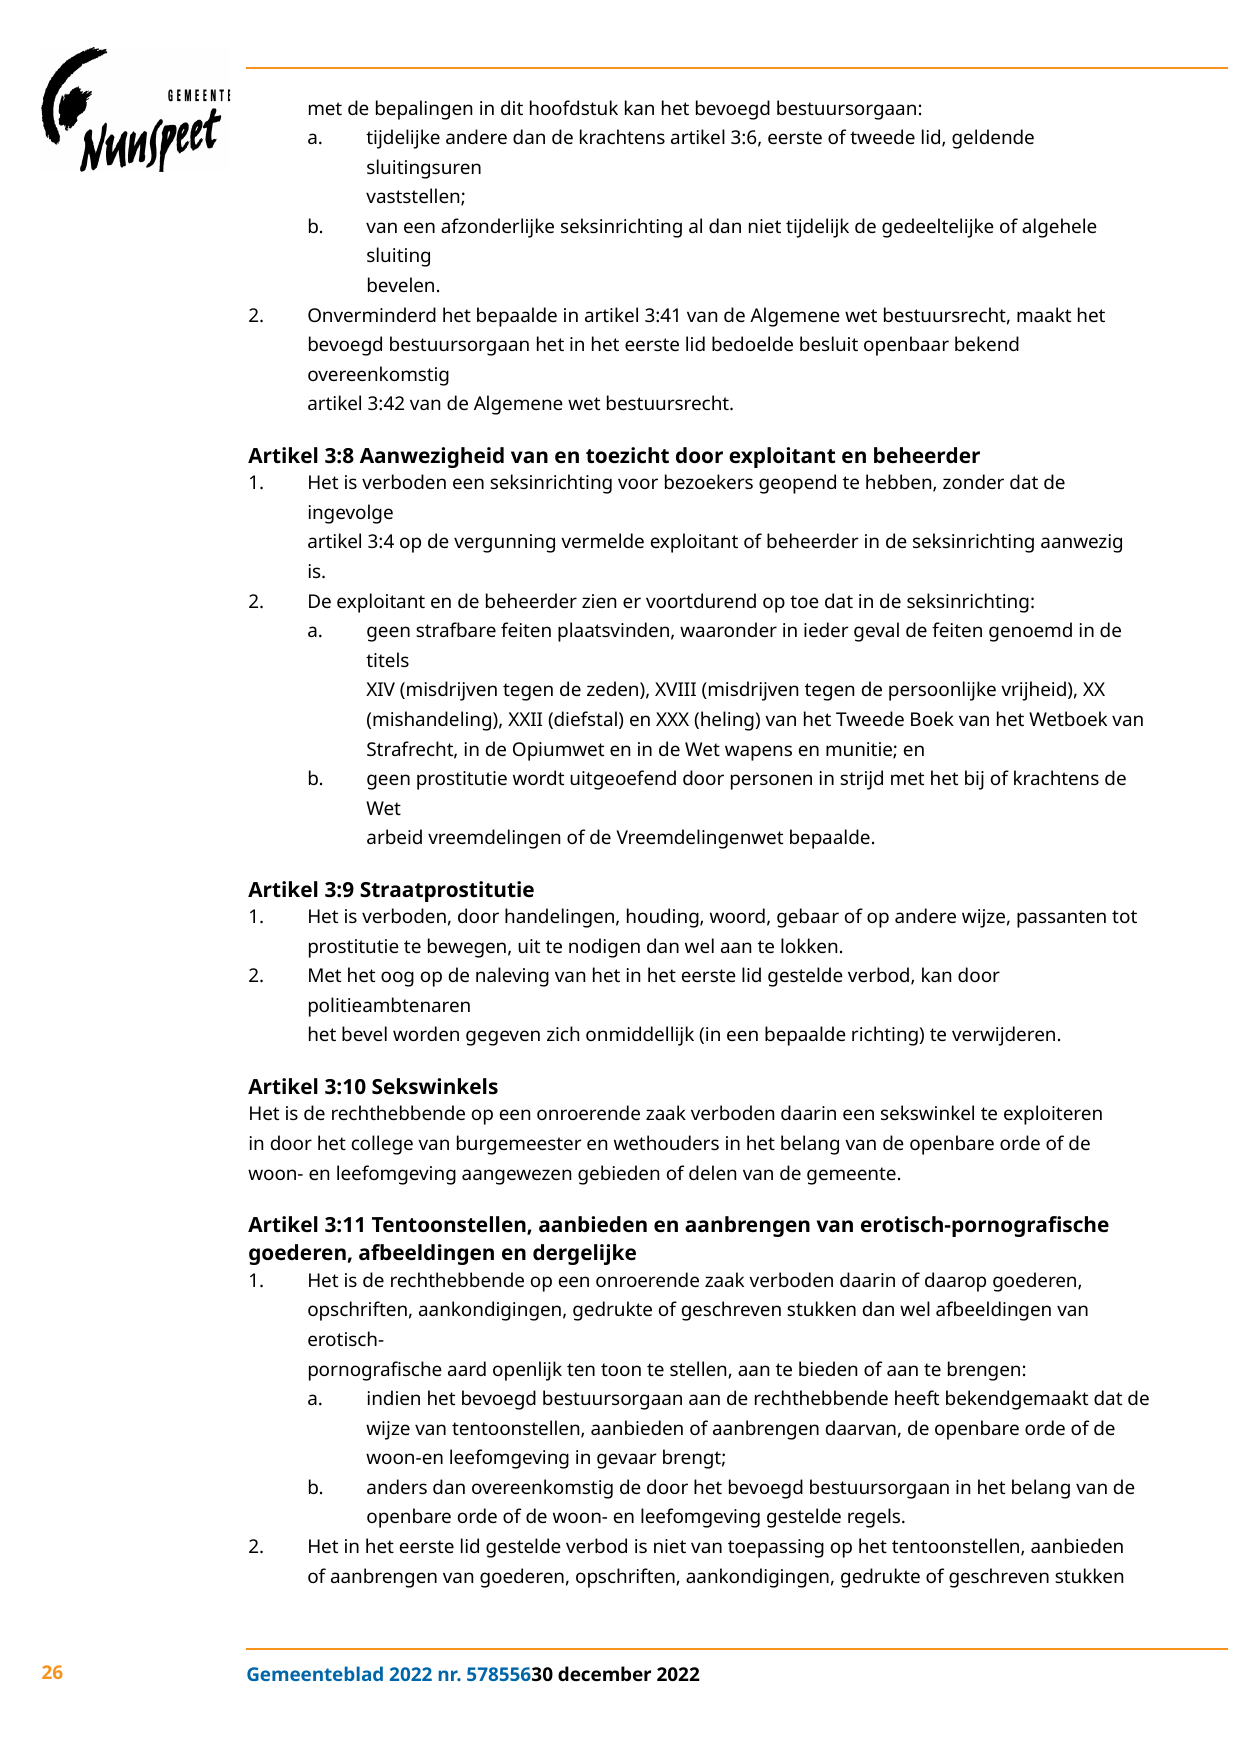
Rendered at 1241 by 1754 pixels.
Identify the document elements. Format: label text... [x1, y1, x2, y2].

list van een afzonderlijke seksinrichting al dan niet tijdelijk de gedeeltelijke of algehele sluiting [307, 213, 1152, 268]
list Het is verboden, door handelingen, houding, woord, gebaar of op andere wijze, passanten tot [248, 903, 1152, 929]
text Artikel 3:9 Straatprostitutie [248, 875, 1152, 903]
text Artikel 3:10 Sekswinkels [248, 1072, 1152, 1101]
text Het is de rechthebbende op een onroerende zaak verboden daarin een sekswinkel te exploiteren [248, 1101, 1152, 1126]
list met de bepalingen in dit hoofdstuk kan het bevoegd bestuursorgaan: [248, 95, 1152, 121]
text Artikel 3:11 Tentoonstellen, aanbieden en aanbrengen van erotisch-pornografische goederen, afbeeldingen en dergelijke [248, 1210, 1152, 1267]
list openbare orde of de woon- en leefomgeving gestelde regels. [307, 1504, 1152, 1529]
list anders dan overeenkomstig de door het bevoegd bestuursorgaan in het belang van de [307, 1474, 1152, 1500]
list indien het bevoegd bestuursorgaan aan de rechthebbende heeft bekendgemaakt dat de [307, 1385, 1152, 1411]
text woon- en leefomgeving aangewezen gebieden of delen van de gemeente. [248, 1160, 1152, 1185]
list Het is verboden een seksinrichting voor bezoekers geopend te hebben, zonder dat de ingevolge [248, 469, 1152, 525]
list (mishandeling), XXII (diefstal) en XXX (heling) van het Tweede Boek van het Wetboek van [307, 706, 1152, 732]
list is. [248, 558, 1152, 584]
list prostitutie te bewegen, uit te nodigen dan wel aan te lokken. [248, 933, 1152, 959]
list Het is de rechthebbende op een onroerende zaak verboden daarin of daarop goederen, opschriften, aankondigingen, gedrukte of geschreven stukken dan wel afbeeldingen van erotisch- [248, 1267, 1152, 1352]
list Onverminderd het bepaalde in artikel 3:41 van de Algemene wet bestuursrecht, maakt het [248, 302, 1152, 328]
list XIV (misdrijven tegen de zeden), XVIII (misdrijven tegen de persoonlijke vrijheid), XX [307, 677, 1152, 702]
list geen prostitutie wordt uitgeoefend door personen in strijd met het bij of krachtens de Wet [307, 765, 1152, 821]
list De exploitant en de beheerder zien er voortdurend op toe dat in de seksinrichting: [248, 588, 1152, 613]
list Strafrecht, in de Opiumwet en in de Wet wapens en munitie; en [307, 736, 1152, 761]
list artikel 3:4 op de vergunning vermelde exploitant of beheerder in de seksinrichting aanwezig [248, 529, 1152, 554]
list vaststellen; [307, 183, 1152, 209]
picture [41, 47, 231, 172]
list Met het oog op de naleving van het in het eerste lid gestelde verbod, kan door politieambtenaren [248, 962, 1152, 1018]
list pornografische aard openlijk ten toon te stellen, aan te bieden of aan te brengen: [248, 1356, 1152, 1381]
text Artikel 3:8 Aanwezigheid van en toezicht door exploitant en beheerder [248, 441, 1152, 469]
list of aanbrengen van goederen, opschriften, aankondigingen, gedrukte of geschreven stukken [248, 1563, 1152, 1588]
list wijze van tentoonstellen, aanbieden of aanbrengen daarvan, de openbare orde of de woon-en leefomgeving in gevaar brengt; [307, 1415, 1152, 1470]
list arbeid vreemdelingen of de Vreemdelingenwet bepaalde. [307, 824, 1152, 850]
list bevoegd bestuursorgaan het in het eerste lid bedoelde besluit openbaar bekend overeenkomstig [248, 331, 1152, 387]
list Het in het eerste lid gestelde verbod is niet van toepassing op het tentoonstellen, aanbieden [248, 1533, 1152, 1559]
list het bevel worden gegeven zich onmiddellijk (in een bepaalde richting) te verwijderen. [248, 1022, 1152, 1047]
text in door het college van burgemeester en wethouders in het belang van de openbare orde of de [248, 1130, 1152, 1156]
list geen strafbare feiten plaatsvinden, waaronder in ieder geval de feiten genoemd in de titels [307, 617, 1152, 673]
list artikel 3:42 van de Algemene wet bestuursrecht. [248, 391, 1152, 416]
list tijdelijke andere dan de krachtens artikel 3:6, eerste of tweede lid, geldende sluitingsuren [307, 124, 1152, 180]
list bevelen. [307, 272, 1152, 298]
